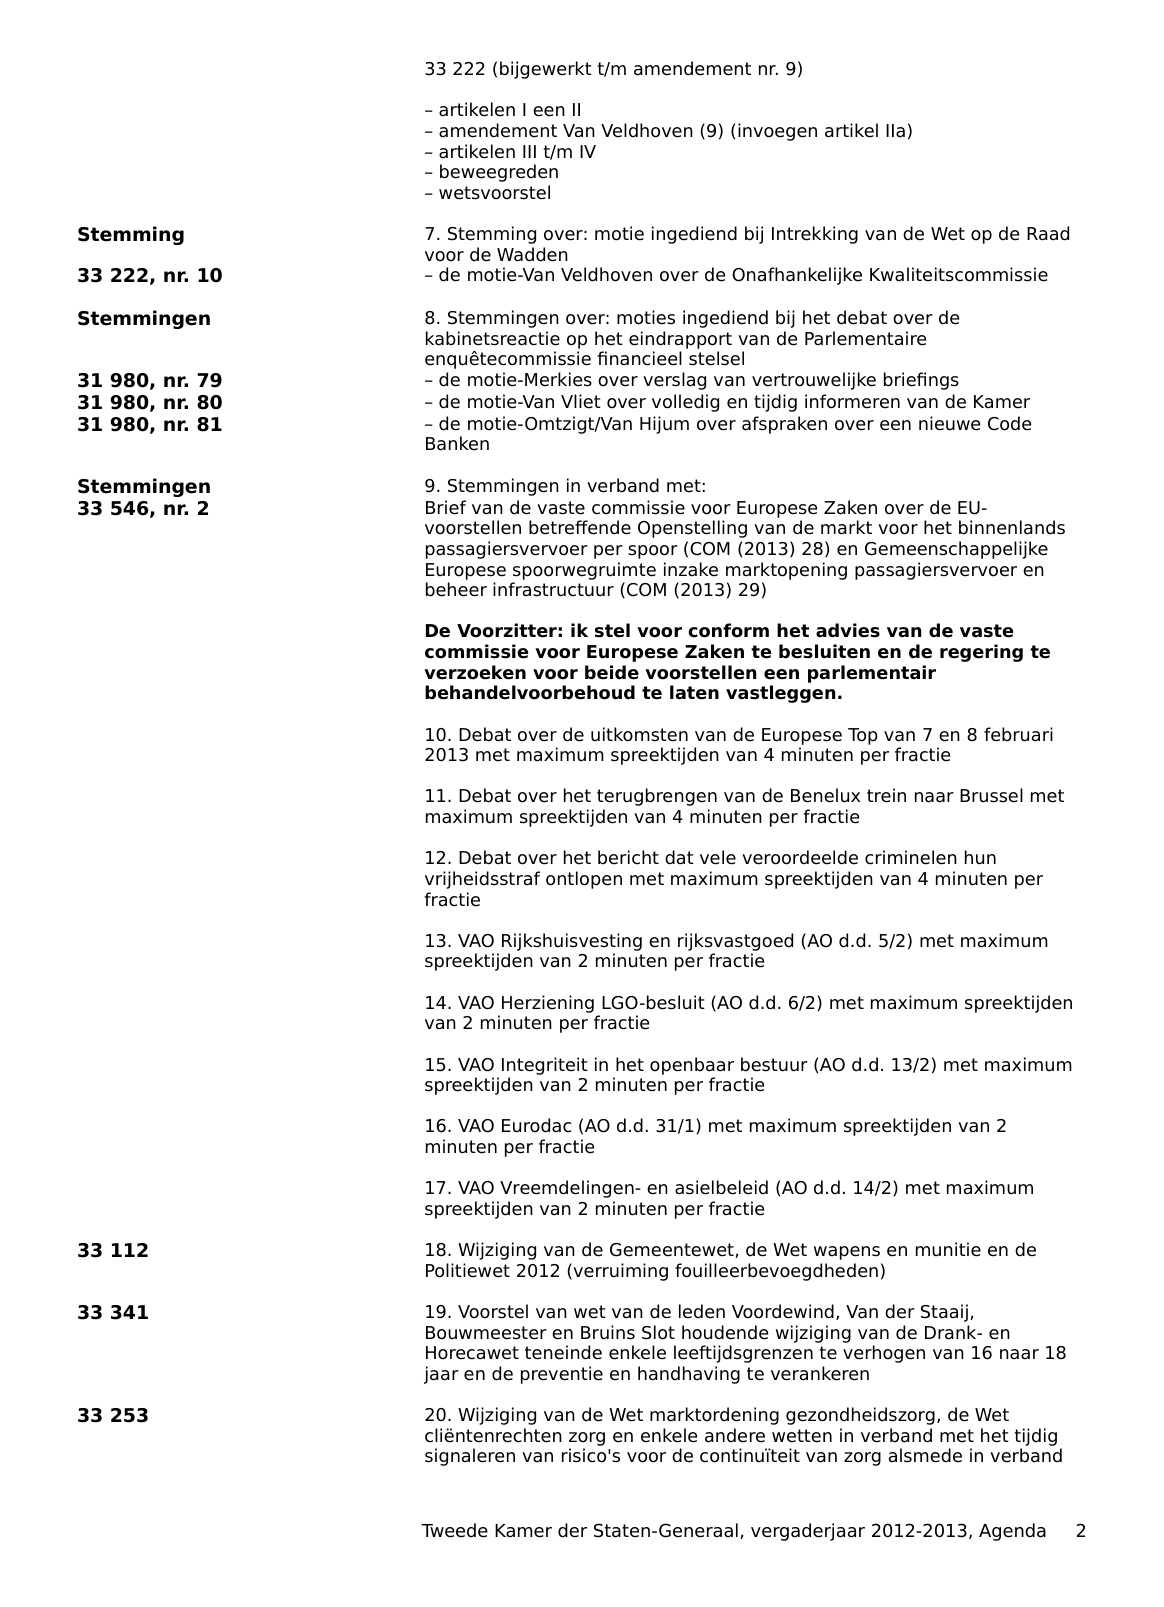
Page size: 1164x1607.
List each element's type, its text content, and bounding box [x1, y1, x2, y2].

table_cell – beweegreden [418, 162, 1087, 183]
table_cell 17. VAO Vreemdelingen- en asielbeleid (AO d.d. 14/2) met maximum spreektijden van 2 minuten per fractie [418, 1178, 1087, 1219]
table_cell 20. Wijziging van de Wet marktordening gezondheidszorg, de Wet cliëntenrechten zorg en enkele andere wetten in verband met het tijdig signaleren van risico's voor de continuïteit van zorg alsmede in verband [418, 1405, 1087, 1467]
table_cell [418, 1034, 1087, 1054]
table_cell [77, 162, 401, 183]
table_cell [418, 1385, 1087, 1405]
table_cell [77, 1220, 401, 1240]
table_cell [401, 1034, 418, 1054]
table_cell [401, 162, 418, 183]
table_cell [401, 725, 418, 766]
table_cell [401, 142, 418, 162]
table_cell [401, 265, 418, 287]
table_cell [401, 1096, 418, 1116]
table_cell [401, 80, 418, 100]
table_cell [77, 1178, 401, 1219]
table_cell – artikelen I een II [418, 100, 1087, 121]
table_cell [77, 59, 401, 80]
table_cell [401, 828, 418, 848]
table_cell [401, 498, 418, 601]
table_cell 33 546, nr. 2 [77, 498, 401, 601]
table_cell [418, 972, 1087, 993]
table_cell – amendement Van Veldhoven (9) (invoegen artikel IIa) [418, 121, 1087, 142]
table_cell [77, 142, 401, 162]
table_cell [77, 455, 401, 476]
table_cell Brief van de vaste commissie voor Europese Zaken over de EU-voorstellen betreffende Openstelling van de markt voor het binnenlands passagiersvervoer per spoor (COM (2013) 28) en Gemeenschappelijke Europese spoorwegruimte inzake marktopening passagiersvervoer en beheer infrastructuur (COM (2013) 29) [418, 498, 1087, 601]
table_cell [77, 848, 401, 910]
table_cell [401, 204, 418, 224]
table_cell [77, 287, 401, 308]
table_cell [77, 704, 401, 724]
table_cell 8. Stemmingen over: moties ingediend bij het debat over de kabinetsreactie op het eindrapport van de Parlementaire enquêtecommissie financieel stelsel [418, 308, 1087, 370]
table_cell 33 222, nr. 10 [77, 265, 401, 287]
table_cell [401, 1116, 418, 1158]
table_cell [401, 1405, 418, 1467]
table_cell – de motie-Van Veldhoven over de Onafhankelijke Kwaliteitscommissie [418, 265, 1087, 287]
table_cell Stemming [77, 224, 401, 265]
table_cell [77, 1158, 401, 1178]
table_cell [401, 414, 418, 455]
table_cell [418, 828, 1087, 848]
table_cell [401, 1385, 418, 1405]
table_cell 9. Stemmingen in verband met: [418, 476, 1087, 498]
table_cell [418, 455, 1087, 476]
table_cell 33 222 (bijgewerkt t/m amendement nr. 9) [418, 59, 1087, 80]
table_cell [418, 601, 1087, 621]
table_cell [77, 204, 401, 224]
table_cell [77, 621, 401, 704]
table_cell [77, 183, 401, 203]
table_cell [77, 1034, 401, 1054]
table_cell [401, 183, 418, 203]
table_cell [77, 1096, 401, 1116]
table_cell 31 980, nr. 81 [77, 414, 401, 455]
table_cell [418, 910, 1087, 931]
table_cell [401, 972, 418, 993]
table_cell [77, 1055, 401, 1096]
table_cell [418, 1096, 1087, 1116]
table_cell 19. Voorstel van wet van de leden Voordewind, Van der Staaij, Bouwmeester en Bruins Slot houdende wijziging van de Drank- en Horecawet teneinde enkele leeftijdsgrenzen te verhogen van 16 naar 18 jaar en de preventie en handhaving te verankeren [418, 1302, 1087, 1384]
table_cell [77, 1385, 401, 1405]
table_cell [401, 848, 418, 910]
table_cell [418, 80, 1087, 100]
table_cell [418, 1158, 1087, 1178]
table_cell [401, 121, 418, 142]
table_cell [401, 287, 418, 308]
table_cell [401, 224, 418, 265]
table_cell 13. VAO Rijkshuisvesting en rijksvastgoed (AO d.d. 5/2) met maximum spreektijden van 2 minuten per fractie [418, 931, 1087, 972]
table_cell [77, 993, 401, 1034]
table_cell [401, 601, 418, 621]
table_cell 33 341 [77, 1302, 401, 1384]
table_cell [77, 786, 401, 828]
table_cell [77, 1116, 401, 1158]
table_cell 11. Debat over het terugbrengen van de Benelux trein naar Brussel met maximum spreektijden van 4 minuten per fractie [418, 786, 1087, 828]
table_cell 31 980, nr. 80 [77, 392, 401, 414]
table_cell [401, 476, 418, 498]
table_cell [401, 931, 418, 972]
table_cell [77, 601, 401, 621]
table_cell [77, 766, 401, 786]
table_cell – de motie-Merkies over verslag van vertrouwelijke briefings [418, 370, 1087, 392]
table_cell [401, 392, 418, 414]
table_cell [77, 972, 401, 993]
table_cell 31 980, nr. 79 [77, 370, 401, 392]
table_cell 7. Stemming over: motie ingediend bij Intrekking van de Wet op de Raad voor de Wadden [418, 224, 1087, 265]
table_cell [418, 766, 1087, 786]
table_cell [77, 100, 401, 121]
table_cell [401, 766, 418, 786]
table_cell 18. Wijziging van de Gemeentewet, de Wet wapens en munitie en de Politiewet 2012 (verruiming fouilleerbevoegdheden) [418, 1240, 1087, 1281]
table_cell [401, 786, 418, 828]
table_cell [401, 1055, 418, 1096]
table_cell 33 112 [77, 1240, 401, 1281]
table_cell [77, 1281, 401, 1302]
table_cell De Voorzitter: ik stel voor conform het advies van de vaste commissie voor Europese Zaken te besluiten en de regering te verzoeken voor beide voorstellen een parlementair behandelvoorbehoud te laten vastleggen. [418, 621, 1087, 704]
table_cell 10. Debat over de uitkomsten van de Europese Top van 7 en 8 februari 2013 met maximum spreektijden van 4 minuten per fractie [418, 725, 1087, 766]
table_cell [418, 1281, 1087, 1302]
table_cell [401, 910, 418, 931]
table_cell 33 253 [77, 1405, 401, 1467]
table_cell [77, 910, 401, 931]
table_cell [418, 704, 1087, 724]
table_cell [401, 704, 418, 724]
table_cell 16. VAO Eurodac (AO d.d. 31/1) met maximum spreektijden van 2 minuten per fractie [418, 1116, 1087, 1158]
table_cell [77, 725, 401, 766]
table_cell [401, 1220, 418, 1240]
table_cell [401, 59, 418, 80]
table_cell [401, 1178, 418, 1219]
table_cell [77, 931, 401, 972]
table_cell [401, 100, 418, 121]
table_cell [401, 1240, 418, 1281]
table_cell Stemmingen [77, 308, 401, 370]
table_cell Stemmingen [77, 476, 401, 498]
table_cell 12. Debat over het bericht dat vele veroordeelde criminelen hun vrijheidsstraf ontlopen met maximum spreektijden van 4 minuten per fractie [418, 848, 1087, 910]
table_cell [401, 993, 418, 1034]
table_cell [77, 121, 401, 142]
table_cell [401, 621, 418, 704]
table_cell [77, 828, 401, 848]
table_cell 15. VAO Integriteit in het openbaar bestuur (AO d.d. 13/2) met maximum spreektijden van 2 minuten per fractie [418, 1055, 1087, 1096]
table_cell 14. VAO Herziening LGO-besluit (AO d.d. 6/2) met maximum spreektijden van 2 minuten per fractie [418, 993, 1087, 1034]
table_cell [77, 80, 401, 100]
table_cell [418, 204, 1087, 224]
table_cell – de motie-Omtzigt/Van Hijum over afspraken over een nieuwe Code Banken [418, 414, 1087, 455]
table_cell – de motie-Van Vliet over volledig en tijdig informeren van de Kamer [418, 392, 1087, 414]
table_cell [401, 1158, 418, 1178]
table_cell [401, 1281, 418, 1302]
table_cell – wetsvoorstel [418, 183, 1087, 203]
table_cell [401, 455, 418, 476]
table_cell [401, 370, 418, 392]
table_cell [401, 1302, 418, 1384]
table_cell [418, 287, 1087, 308]
table_cell [418, 1220, 1087, 1240]
table_cell [401, 308, 418, 370]
table_cell – artikelen III t/m IV [418, 142, 1087, 162]
